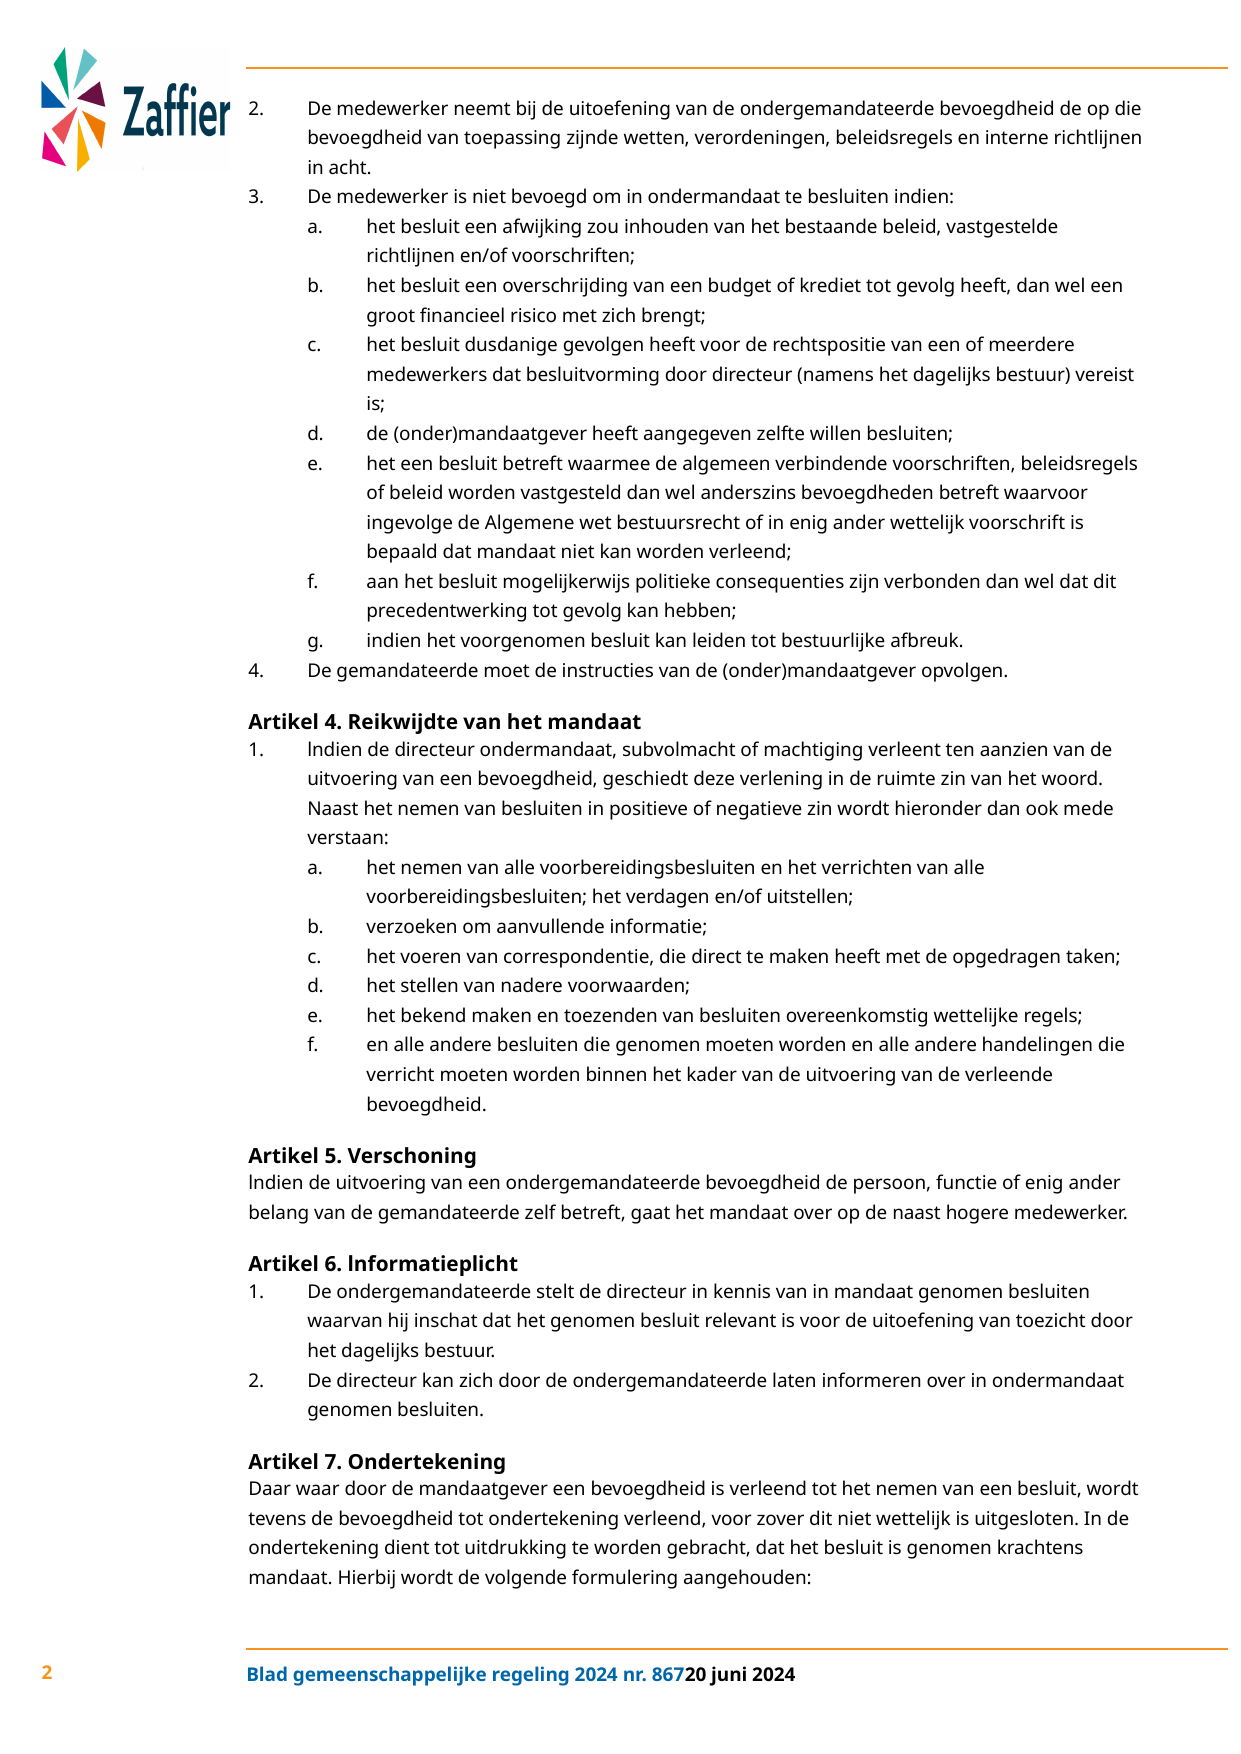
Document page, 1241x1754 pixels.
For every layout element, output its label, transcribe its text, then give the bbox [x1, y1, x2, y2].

list het besluit een overschrijding van een budget of krediet tot gevolg heeft, dan wel een groot financieel risico met zich brengt; [307, 272, 1152, 328]
picture [41, 47, 231, 172]
text Artikel 4. Reikwijdte van het mandaat [248, 707, 1152, 736]
list De medewerker neemt bij de uitoefening van de ondergemandateerde bevoegdheid de op die bevoegdheid van toepassing zijnde wetten, verordeningen, beleidsregels en interne richtlijnen in acht. [248, 95, 1152, 180]
text Daar waar door de mandaatgever een bevoegdheid is verleend tot het nemen van een besluit, wordt tevens de bevoegdheid tot ondertekening verleend, voor zover dit niet wettelijk is uitgesloten. In de ondertekening dient tot uitdrukking te worden gebracht, dat het besluit is genomen krachtens mandaat. Hierbij wordt de volgende formulering aangehouden: [248, 1475, 1152, 1590]
list en alle andere besluiten die genomen moeten worden en alle andere handelingen die verricht moeten worden binnen het kader van de uitvoering van de verleende bevoegdheid. [307, 1032, 1152, 1116]
text Artikel 6. lnformatieplicht [248, 1249, 1152, 1278]
text lndien de uitvoering van een ondergemandateerde bevoegdheid de persoon, functie of enig ander belang van de gemandateerde zelf betreft, gaat het mandaat over op de naast hogere medewerker. [248, 1169, 1152, 1225]
list het stellen van nadere voorwaarden; [307, 972, 1152, 998]
text Artikel 7. Ondertekening [248, 1447, 1152, 1475]
text Artikel 5. Verschoning [248, 1141, 1152, 1169]
list het nemen van alle voorbereidingsbesluiten en het verrichten van alle voorbereidingsbesluiten; het verdagen en/of uitstellen; [307, 854, 1152, 909]
list het een besluit betreft waarmee de algemeen verbindende voorschriften, beleidsregels of beleid worden vastgesteld dan wel anderszins bevoegdheden betreft waarvoor ingevolge de Algemene wet bestuursrecht of in enig ander wettelijk voorschrift is bepaald dat mandaat niet kan worden verleend; [307, 450, 1152, 564]
list De directeur kan zich door de ondergemandateerde laten informeren over in ondermandaat genomen besluiten. [248, 1367, 1152, 1422]
list De gemandateerde moet de instructies van de (onder)mandaatgever opvolgen. [248, 657, 1152, 683]
list aan het besluit mogelijkerwijs politieke consequenties zijn verbonden dan wel dat dit precedentwerking tot gevolg kan hebben; [307, 568, 1152, 623]
list De medewerker is niet bevoegd om in ondermandaat te besluiten indien: [248, 183, 1152, 209]
list het voeren van correspondentie, die direct te maken heeft met de opgedragen taken; [307, 943, 1152, 968]
list indien het voorgenomen besluit kan leiden tot bestuurlijke afbreuk. [307, 627, 1152, 653]
list De ondergemandateerde stelt de directeur in kennis van in mandaat genomen besluiten waarvan hij inschat dat het genomen besluit relevant is voor de uitoefening van toezicht door het dagelijks bestuur. [248, 1278, 1152, 1363]
list het bekend maken en toezenden van besluiten overeenkomstig wettelijke regels; [307, 1002, 1152, 1028]
list verzoeken om aanvullende informatie; [307, 913, 1152, 939]
list het besluit een afwijking zou inhouden van het bestaande beleid, vastgestelde richtlijnen en/of voorschriften; [307, 213, 1152, 268]
list het besluit dusdanige gevolgen heeft voor de rechtspositie van een of meerdere medewerkers dat besluitvorming door directeur (namens het dagelijks bestuur) vereist is; [307, 331, 1152, 416]
list de (onder)mandaatgever heeft aangegeven zelfte willen besluiten; [307, 420, 1152, 446]
list lndien de directeur ondermandaat, subvolmacht of machtiging verleent ten aanzien van de uitvoering van een bevoegdheid, geschiedt deze verlening in de ruimte zin van het woord. Naast het nemen van besluiten in positieve of negatieve zin wordt hieronder dan ook mede verstaan: [248, 736, 1152, 850]
